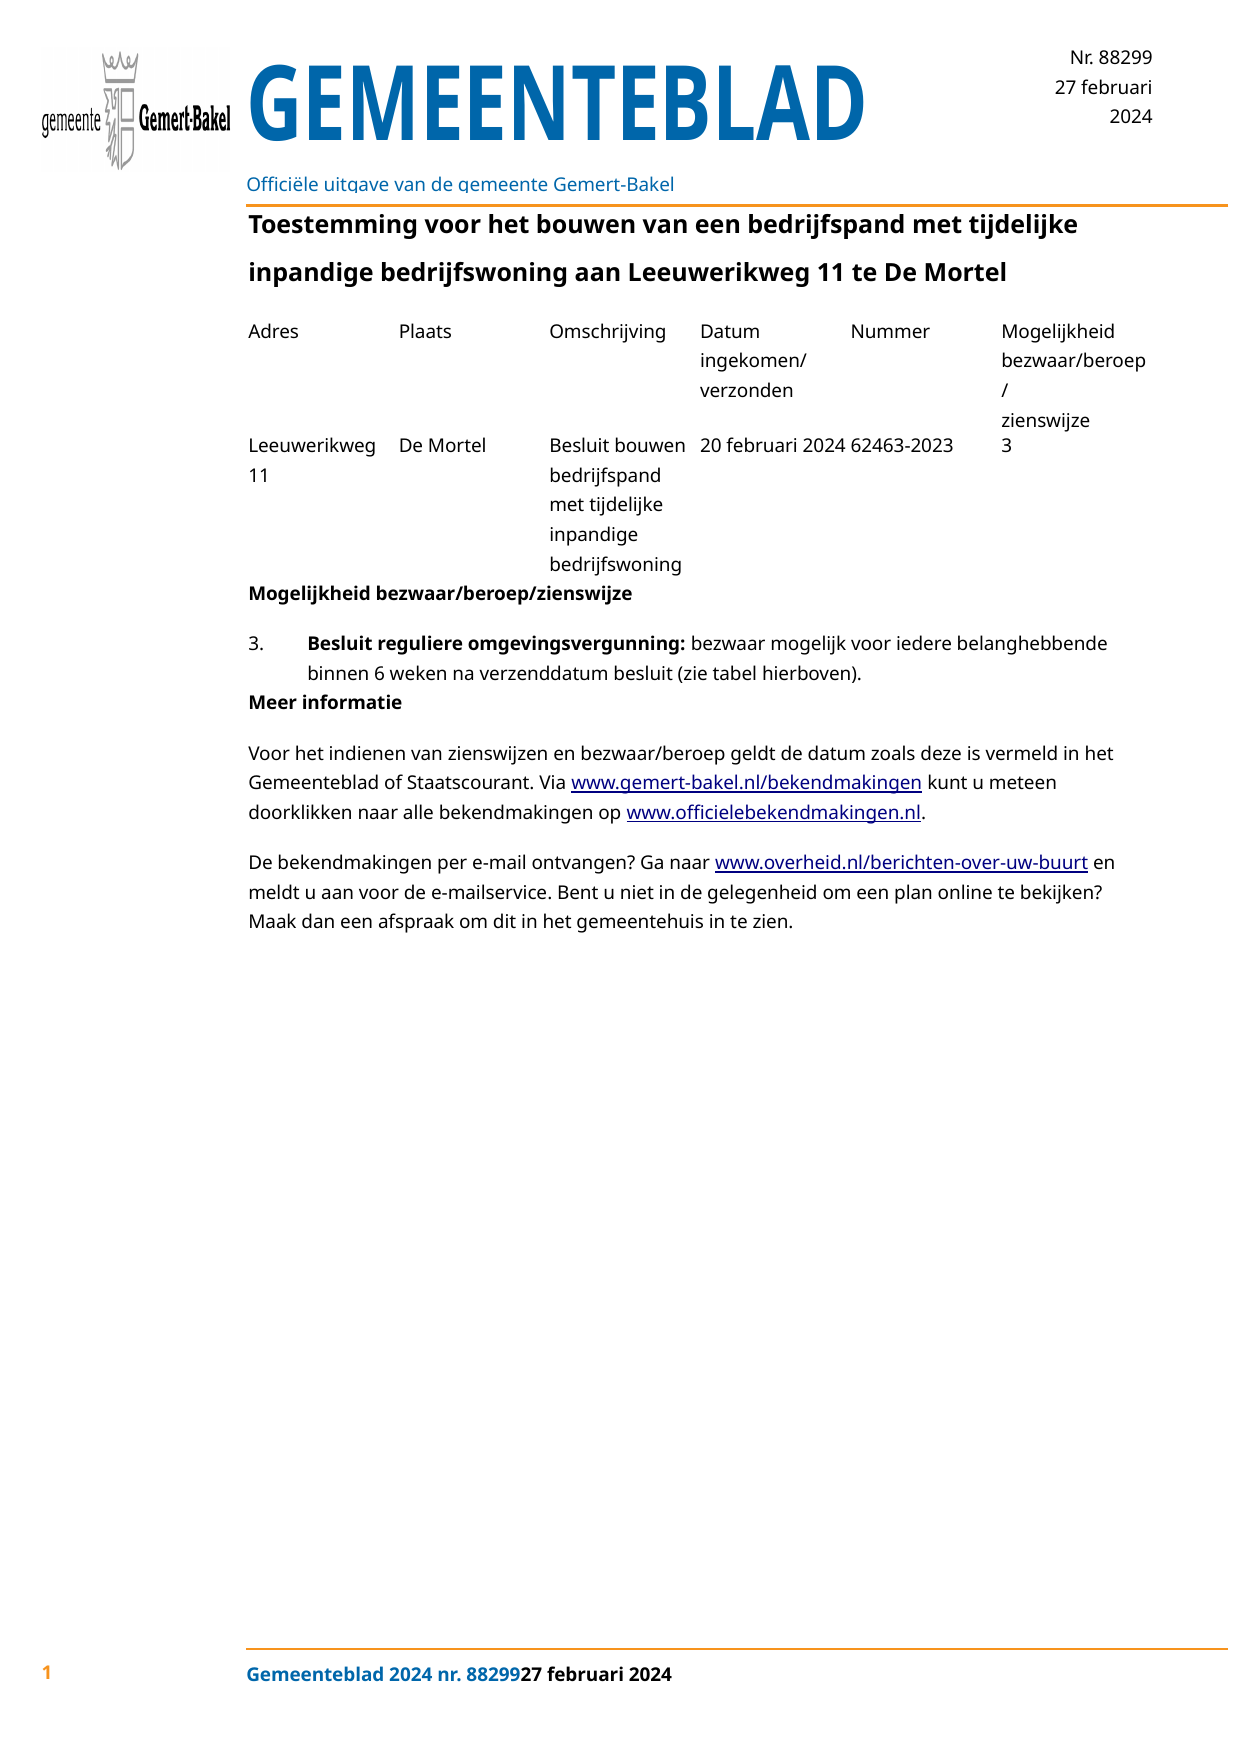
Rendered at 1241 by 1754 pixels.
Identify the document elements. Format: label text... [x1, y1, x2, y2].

table_cell De Mortel [399, 433, 549, 577]
table_cell Leeuwerikweg 11 [248, 433, 398, 577]
table_cell 20 februari 2024 [700, 433, 850, 577]
text Meer informatie [248, 689, 1152, 715]
table_header Adres [248, 318, 398, 432]
text Toestemming voor het bouwen van een bedrijfspand met tijdelijke inpandige bedrijfswoning aan Leeuwerikweg 11 te De Mortel [248, 207, 1152, 288]
picture [41, 47, 231, 172]
text Mogelijkheid bezwaar/beroep/zienswijze [248, 580, 1152, 606]
table_cell 62463-2023 [850, 433, 1001, 577]
table_header Nummer [850, 318, 1001, 432]
table_cell 3 [1001, 433, 1152, 577]
table_header Plaats [399, 318, 549, 432]
table_header Mogelijkheid bezwaar/beroep/ zienswijze [1001, 318, 1152, 432]
list Besluit reguliere omgevingsvergunning: bezwaar mogelijk voor iedere belanghebbende binnen 6 weken na verzenddatum besluit (zie tabel hierboven). [248, 630, 1152, 686]
text De bekendmakingen per e-mail ontvangen? Ga naar www.overheid.nl/berichten-over-uw-buurt en meldt u aan voor de e-mailservice. Bent u niet in de gelegenheid om een plan online te bekijken? Maak dan een afspraak om dit in het gemeentehuis in te zien. [248, 849, 1152, 934]
table_header Datum ingekomen/ verzonden [700, 318, 850, 432]
text Voor het indienen van zienswijzen en bezwaar/beroep geldt de datum zoals deze is vermeld in het Gemeenteblad of Staatscourant. Via www.gemert-bakel.nl/bekendmakingen kunt u meteen doorklikken naar alle bekendmakingen op www.officielebekendmakingen.nl. [248, 740, 1152, 825]
table_cell Besluit bouwen bedrijfspand met tijdelijke inpandige bedrijfswoning [549, 433, 700, 577]
table_header Omschrijving [549, 318, 700, 432]
